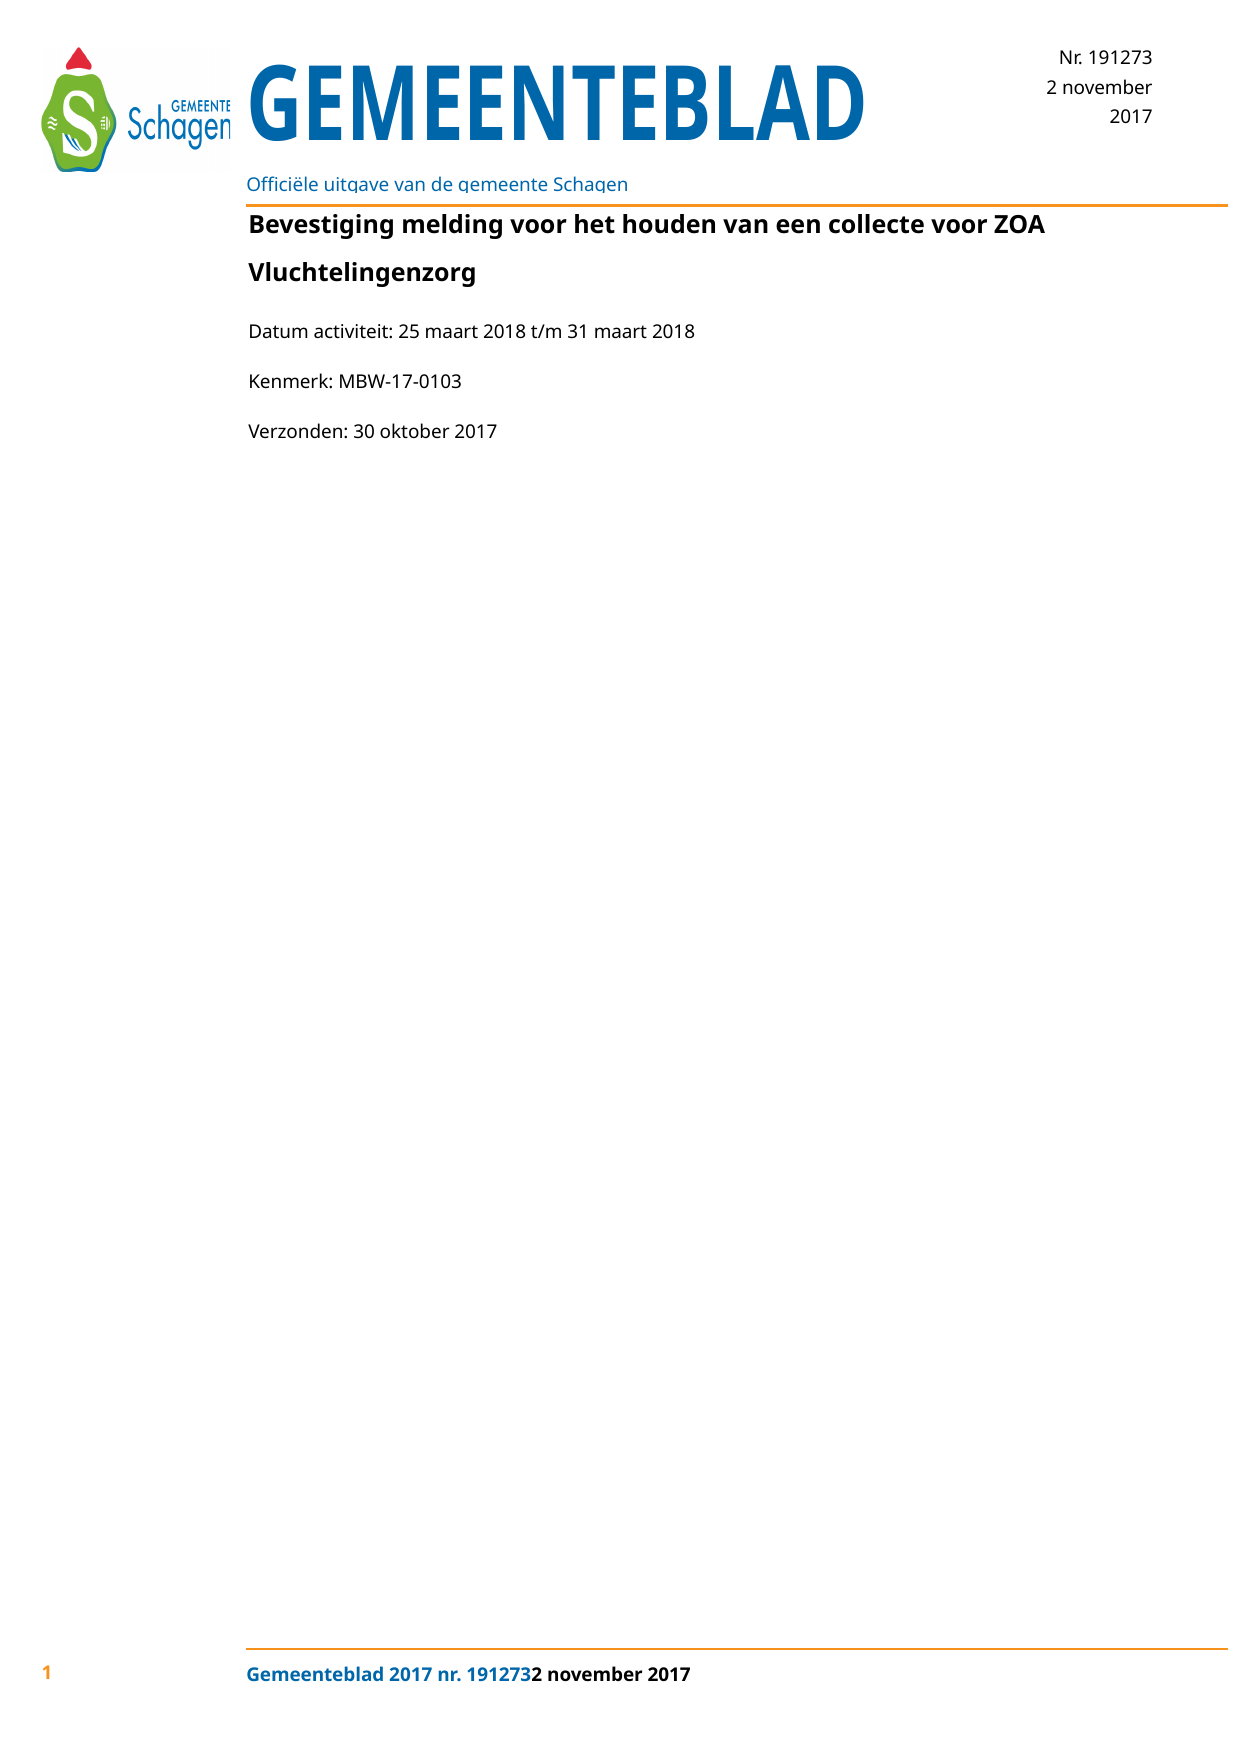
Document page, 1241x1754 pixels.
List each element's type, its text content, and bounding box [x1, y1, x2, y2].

text Kenmerk: MBW-17-0103 [248, 368, 1152, 394]
text Datum activiteit: 25 maart 2018 t/m 31 maart 2018 [248, 318, 1152, 344]
picture [41, 47, 231, 172]
text Verzonden: 30 oktober 2017 [248, 419, 1152, 444]
text Bevestiging melding voor het houden van een collecte voor ZOA Vluchtelingenzorg [248, 207, 1152, 288]
